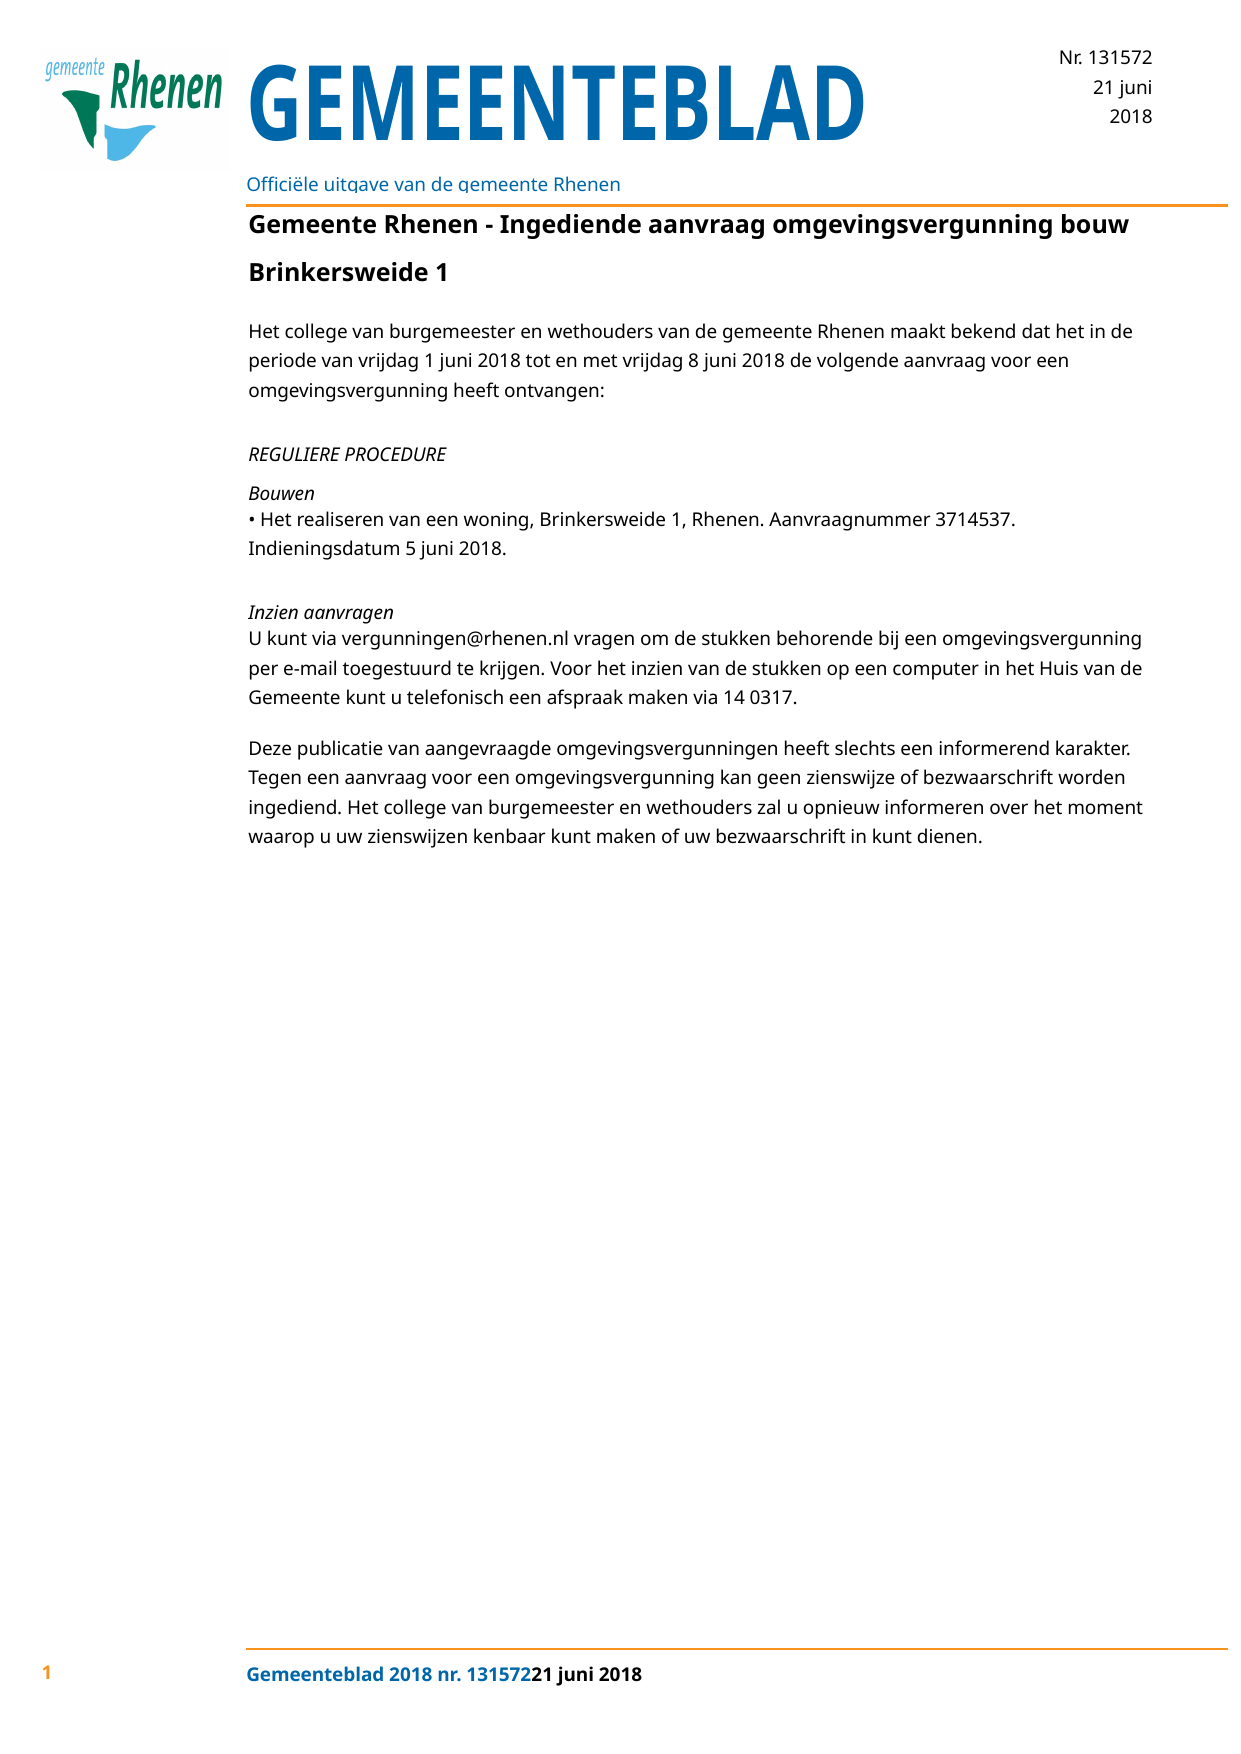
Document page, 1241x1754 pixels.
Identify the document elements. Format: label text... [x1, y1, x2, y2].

picture [41, 47, 231, 172]
text Het college van burgemeester en wethouders van de gemeente Rhenen maakt bekend dat het in de periode van vrijdag 1 juni 2018 tot en met vrijdag 8 juni 2018 de volgende aanvraag voor een omgevingsvergunning heeft ontvangen: [248, 318, 1152, 403]
text Deze publicatie van aangevraagde omgevingsvergunningen heeft slechts een informerend karakter. Tegen een aanvraag voor een omgevingsvergunning kan geen zienswijze of bezwaarschrift worden ingediend. Het college van burgemeester en wethouders zal u opnieuw informeren over het moment waarop u uw zienswijzen kenbaar kunt maken of uw bezwaarschrift in kunt dienen. [248, 735, 1152, 849]
text Bouwen [248, 480, 1152, 506]
text Gemeente Rhenen - Ingediende aanvraag omgevingsvergunning bouw Brinkersweide 1 [248, 207, 1152, 288]
text Inzien aanvragen [248, 599, 1152, 625]
text REGULIERE PROCEDURE [248, 441, 1152, 467]
text • Het realiseren van een woning, Brinkersweide 1, Rhenen. Aanvraagnummer 3714537. Indieningsdatum 5 juni 2018. [248, 506, 1152, 561]
text U kunt via vergunningen@rhenen.nl vragen om de stukken behorende bij een omgevingsvergunning per e-mail toegestuurd te krijgen. Voor het inzien van de stukken op een computer in het Huis van de Gemeente kunt u telefonisch een afspraak maken via 14 0317. [248, 625, 1152, 710]
